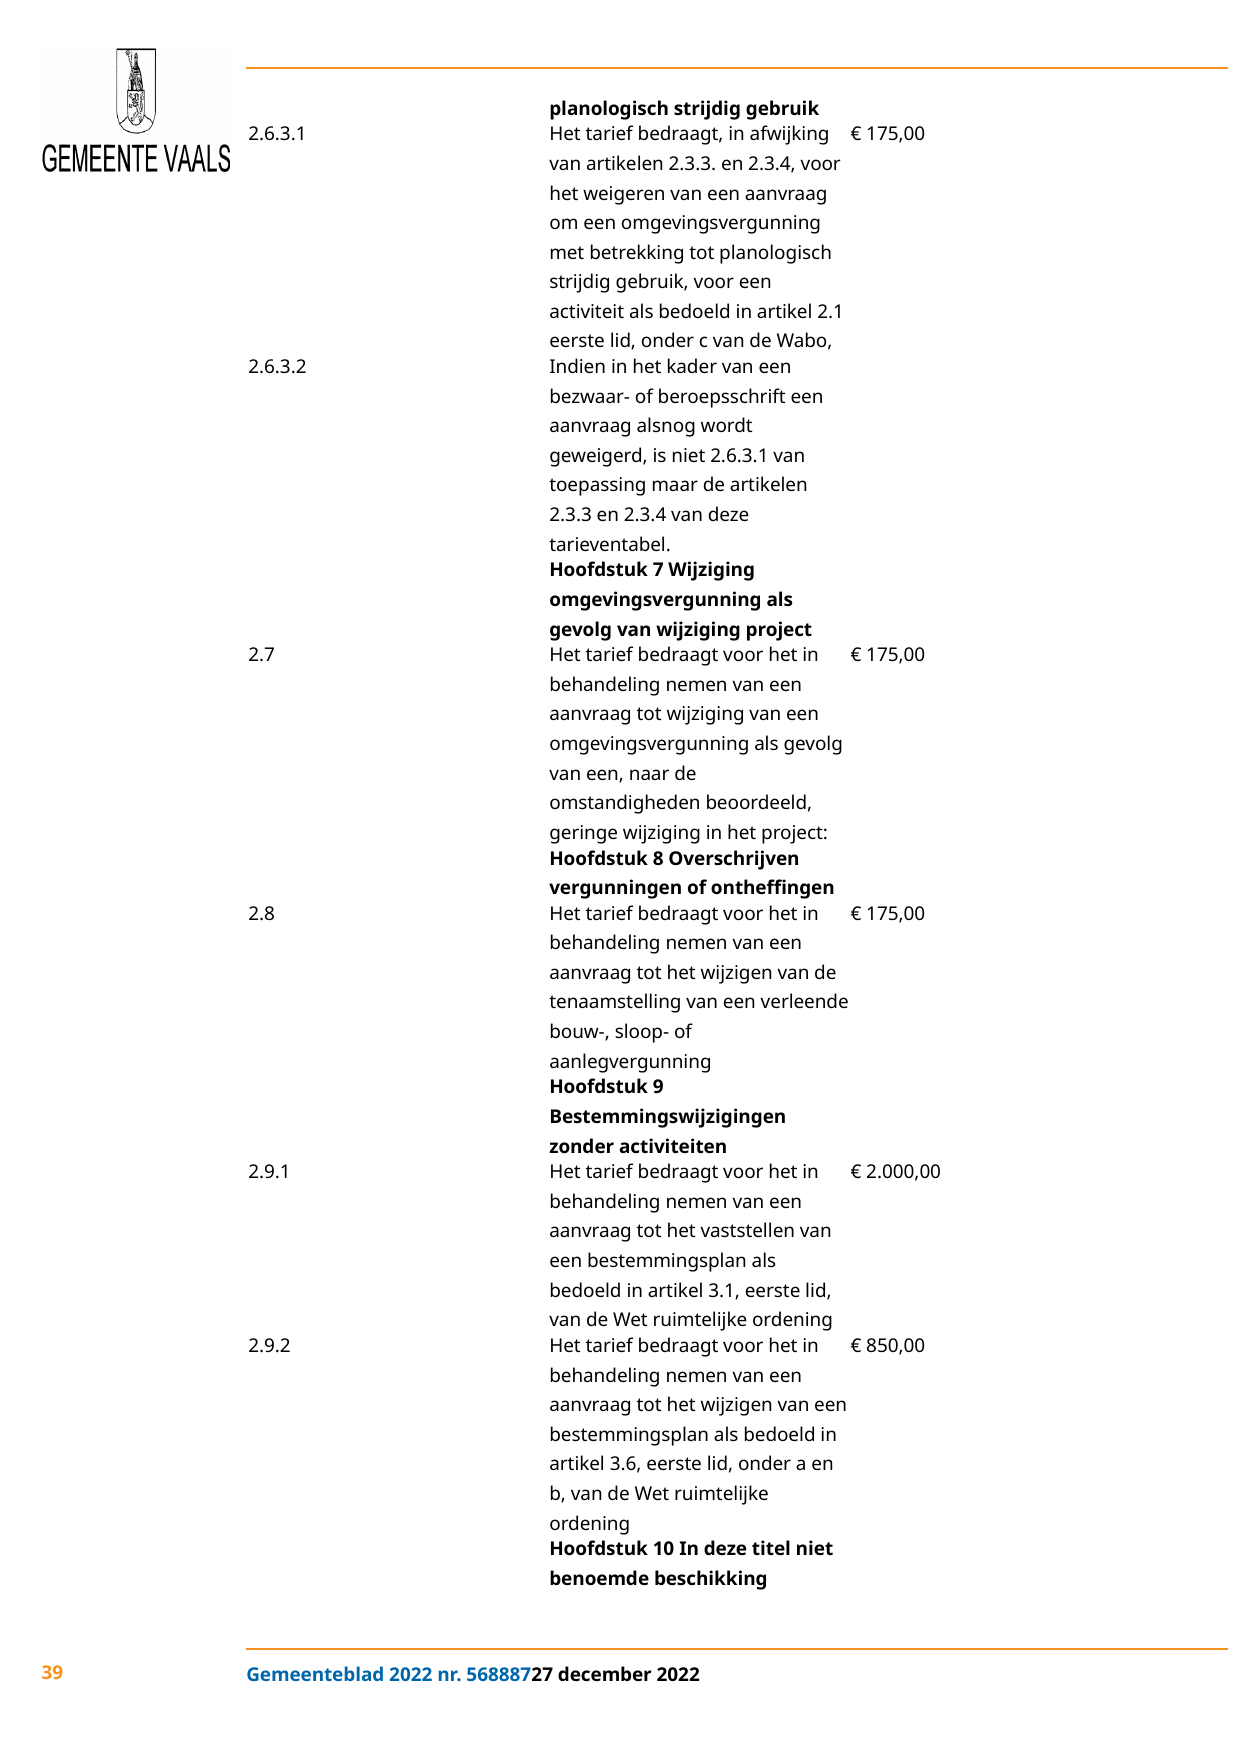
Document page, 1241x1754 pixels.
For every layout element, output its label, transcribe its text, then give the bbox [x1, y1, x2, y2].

table_cell 2.9.2 [248, 1332, 549, 1535]
table_cell planologisch strijdig gebruik [549, 95, 850, 121]
table_cell [248, 1074, 549, 1158]
table_cell [850, 1074, 1152, 1158]
table_cell Het tarief bedraagt voor het in behandeling nemen van een aanvraag tot het wijzigen van een bestemmingsplan als bedoeld in artikel 3.6, eerste lid, onder a en b, van de Wet ruimtelijke ordening [549, 1332, 850, 1535]
table_cell Hoofdstuk 8 Overschrijven vergunningen of ontheffingen [549, 845, 850, 900]
table_cell 2.9.1 [248, 1159, 549, 1332]
table_cell [248, 845, 549, 900]
table_cell [248, 95, 549, 121]
table_cell 2.6.3.1 [248, 121, 549, 353]
table_cell [850, 353, 1152, 557]
table_cell € 175,00 [850, 900, 1152, 1074]
table_cell [850, 557, 1152, 641]
table_cell Het tarief bedraagt voor het in behandeling nemen van een aanvraag tot wijziging van een omgevingsvergunning als gevolg van een, naar de omstandigheden beoordeeld, geringe wijziging in het project: [549, 641, 850, 845]
table_cell Hoofdstuk 7 Wijziging omgevingsvergunning als gevolg van wijziging project [549, 557, 850, 641]
table_cell 2.7 [248, 641, 549, 845]
table_cell Het tarief bedraagt voor het in behandeling nemen van een aanvraag tot het vaststellen van een bestemmingsplan als bedoeld in artikel 3.1, eerste lid, van de Wet ruimtelijke ordening [549, 1159, 850, 1332]
table_cell Het tarief bedraagt, in afwijking van artikelen 2.3.3. en 2.3.4, voor het weigeren van een aanvraag om een omgevingsvergunning met betrekking tot planologisch strijdig gebruik, voor een activiteit als bedoeld in artikel 2.1 eerste lid, onder c van de Wabo, [549, 121, 850, 353]
table_cell € 175,00 [850, 121, 1152, 353]
table_cell [850, 845, 1152, 900]
table_cell [850, 95, 1152, 121]
table_cell € 850,00 [850, 1332, 1152, 1535]
table_cell Hoofdstuk 10 In deze titel niet benoemde beschikking [549, 1535, 850, 1591]
table_cell Indien in het kader van een bezwaar- of beroepsschrift een aanvraag alsnog wordt geweigerd, is niet 2.6.3.1 van toepassing maar de artikelen 2.3.3 en 2.3.4 van deze tarieventabel. [549, 353, 850, 557]
table_cell Het tarief bedraagt voor het in behandeling nemen van een aanvraag tot het wijzigen van de tenaamstelling van een verleende bouw-, sloop- of aanlegvergunning [549, 900, 850, 1074]
table_cell [248, 557, 549, 641]
table_cell [248, 1535, 549, 1591]
table_cell € 2.000,00 [850, 1159, 1152, 1332]
table_cell Hoofdstuk 9 Bestemmingswijzigingen zonder activiteiten [549, 1074, 850, 1158]
table_cell 2.8 [248, 900, 549, 1074]
picture [41, 47, 231, 172]
table_cell [850, 1535, 1152, 1591]
table_cell 2.6.3.2 [248, 353, 549, 557]
table_cell € 175,00 [850, 641, 1152, 845]
